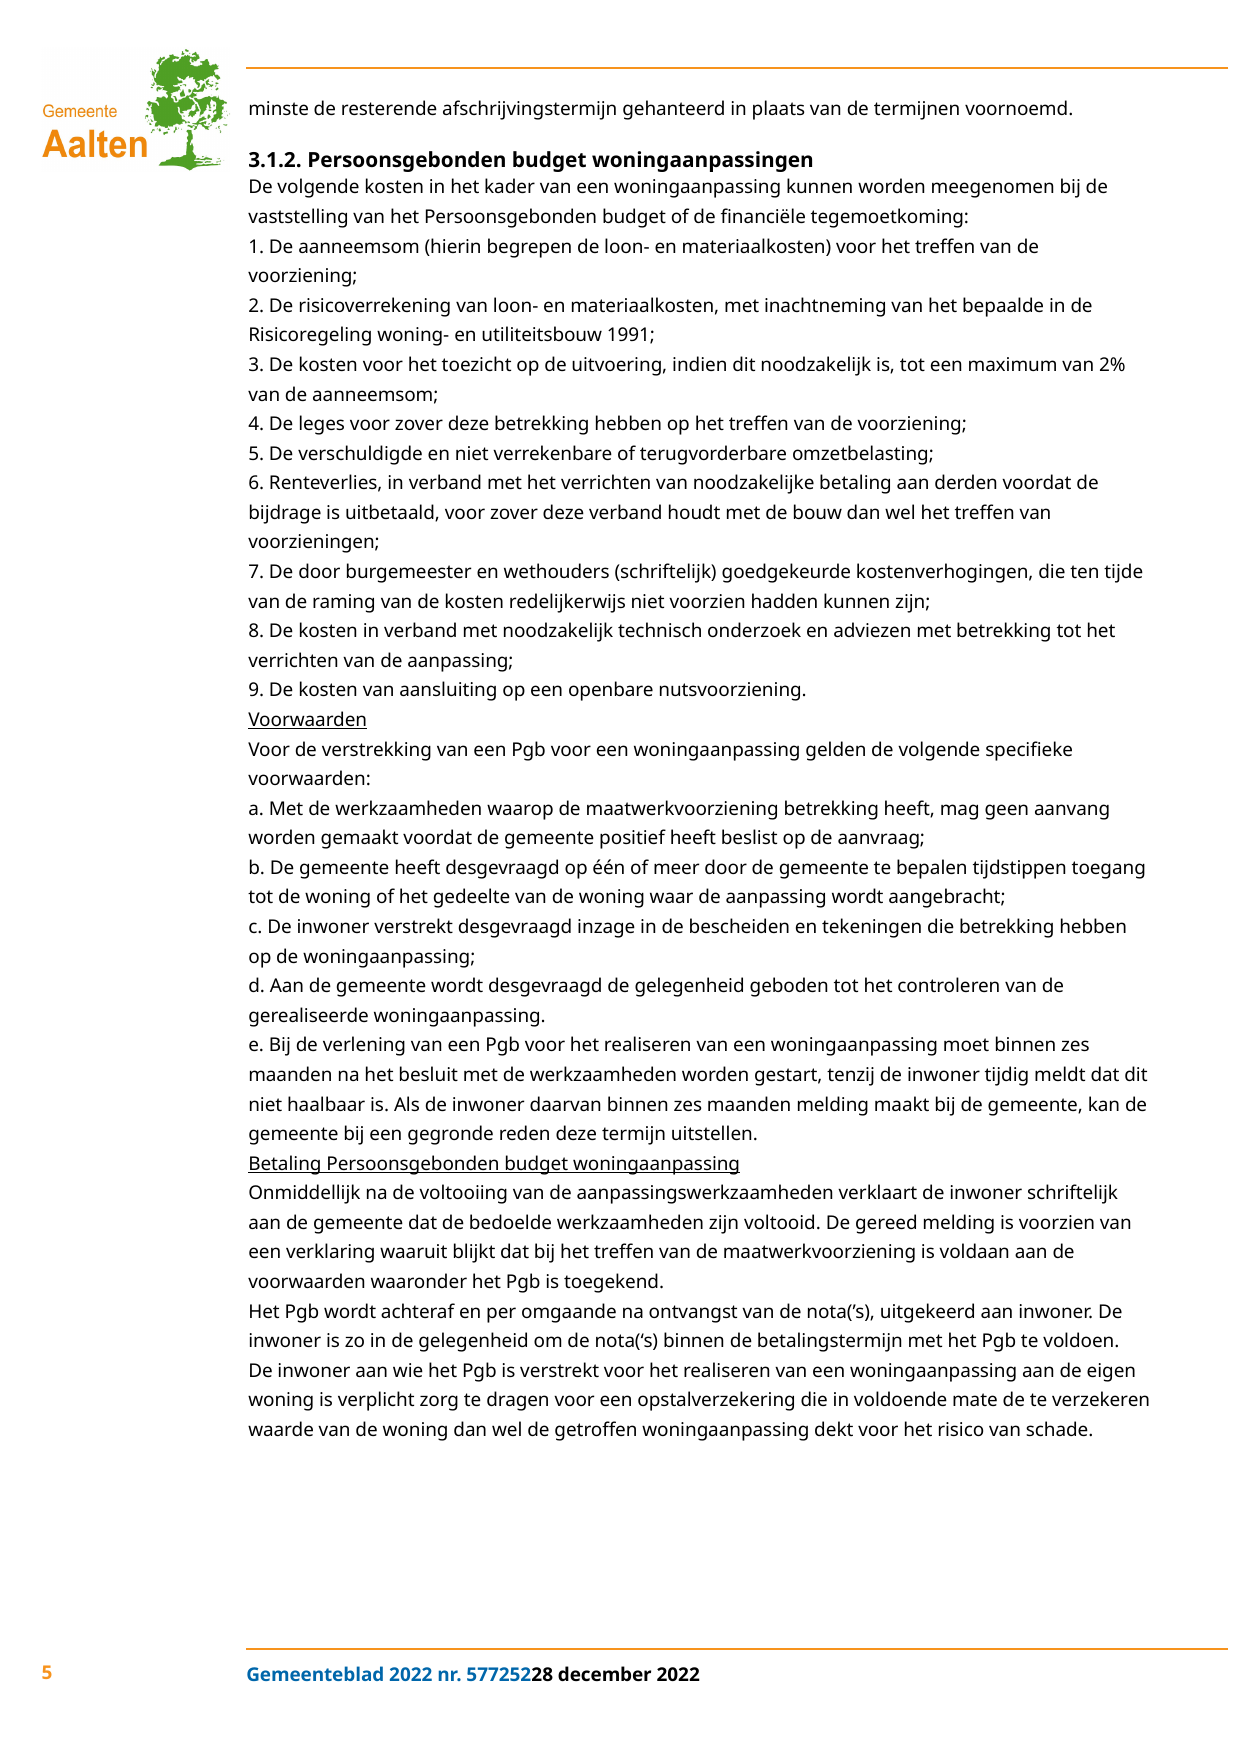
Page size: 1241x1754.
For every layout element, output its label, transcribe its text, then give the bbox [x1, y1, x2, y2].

text 3.1.2. Persoonsgebonden budget woningaanpassingen [248, 145, 1152, 174]
text minste de resterende afschrijvingstermijn gehanteerd in plaats van de termijnen voornoemd. [248, 95, 1152, 121]
text e. Bij de verlening van een Pgb voor het realiseren van een woningaanpassing moet binnen zes maanden na het besluit met de werkzaamheden worden gestart, tenzij de inwoner tijdig meldt dat dit niet haalbaar is. Als de inwoner daarvan binnen zes maanden melding maakt bij de gemeente, kan de gemeente bij een gegronde reden deze termijn uitstellen. [248, 1032, 1152, 1146]
text c. De inwoner verstrekt desgevraagd inzage in de bescheiden en tekeningen die betrekking hebben op de woningaanpassing; [248, 913, 1152, 968]
text b. De gemeente heeft desgevraagd op één of meer door de gemeente te bepalen tijdstippen toegang tot de woning of het gedeelte van de woning waar de aanpassing wordt aangebracht; [248, 854, 1152, 909]
text 6. Renteverlies, in verband met het verrichten van noodzakelijke betaling aan derden voordat de bijdrage is uitbetaald, voor zover deze verband houdt met de bouw dan wel het treffen van voorzieningen; [248, 469, 1152, 554]
text Onmiddellijk na de voltooiing van de aanpassingswerkzaamheden verklaart de inwoner schriftelijk aan de gemeente dat de bedoelde werkzaamheden zijn voltooid. De gereed melding is voorzien van een verklaring waaruit blijkt dat bij het treffen van de maatwerkvoorziening is voldaan aan de voorwaarden waaronder het Pgb is toegekend. [248, 1179, 1152, 1294]
text De volgende kosten in het kader van een woningaanpassing kunnen worden meegenomen bij de vaststelling van het Persoonsgebonden budget of de financiële tegemoetkoming: [248, 174, 1152, 229]
text Het Pgb wordt achteraf en per omgaande na ontvangst van de nota(’s), uitgekeerd aan inwoner. De inwoner is zo in de gelegenheid om de nota(‘s) binnen de betalingstermijn met het Pgb te voldoen. [248, 1298, 1152, 1353]
text 1. De aanneemsom (hierin begrepen de loon- en materiaalkosten) voor het treffen van de voorziening; [248, 233, 1152, 288]
text 8. De kosten in verband met noodzakelijk technisch onderzoek en adviezen met betrekking tot het verrichten van de aanpassing; [248, 617, 1152, 673]
text 7. De door burgemeester en wethouders (schriftelijk) goedgekeurde kostenverhogingen, die ten tijde van de raming van de kosten redelijkerwijs niet voorzien hadden kunnen zijn; [248, 558, 1152, 613]
text 2. De risicoverrekening van loon- en materiaalkosten, met inachtneming van het bepaalde in de Risicoregeling woning- en utiliteitsbouw 1991; [248, 292, 1152, 347]
text d. Aan de gemeente wordt desgevraagd de gelegenheid geboden tot het controleren van de gerealiseerde woningaanpassing. [248, 972, 1152, 1028]
text De inwoner aan wie het Pgb is verstrekt voor het realiseren van een woningaanpassing aan de eigen woning is verplicht zorg te dragen voor een opstalverzekering die in voldoende mate de te verzekeren waarde van de woning dan wel de getroffen woningaanpassing dekt voor het risico van schade. [248, 1357, 1152, 1442]
text Voor de verstrekking van een Pgb voor een woningaanpassing gelden de volgende specifieke voorwaarden: [248, 736, 1152, 791]
picture [41, 47, 231, 172]
text 9. De kosten van aansluiting op een openbare nutsvoorziening. [248, 677, 1152, 702]
text 3. De kosten voor het toezicht op de uitvoering, indien dit noodzakelijk is, tot een maximum van 2% van de aanneemsom; [248, 351, 1152, 406]
text 4. De leges voor zover deze betrekking hebben op het treffen van de voorziening; [248, 410, 1152, 436]
text Betaling Persoonsgebonden budget woningaanpassing [248, 1150, 1152, 1176]
text 5. De verschuldigde en niet verrekenbare of terugvorderbare omzetbelasting; [248, 440, 1152, 466]
text a. Met de werkzaamheden waarop de maatwerkvoorziening betrekking heeft, mag geen aanvang worden gemaakt voordat de gemeente positief heeft beslist op de aanvraag; [248, 795, 1152, 850]
text Voorwaarden [248, 706, 1152, 732]
